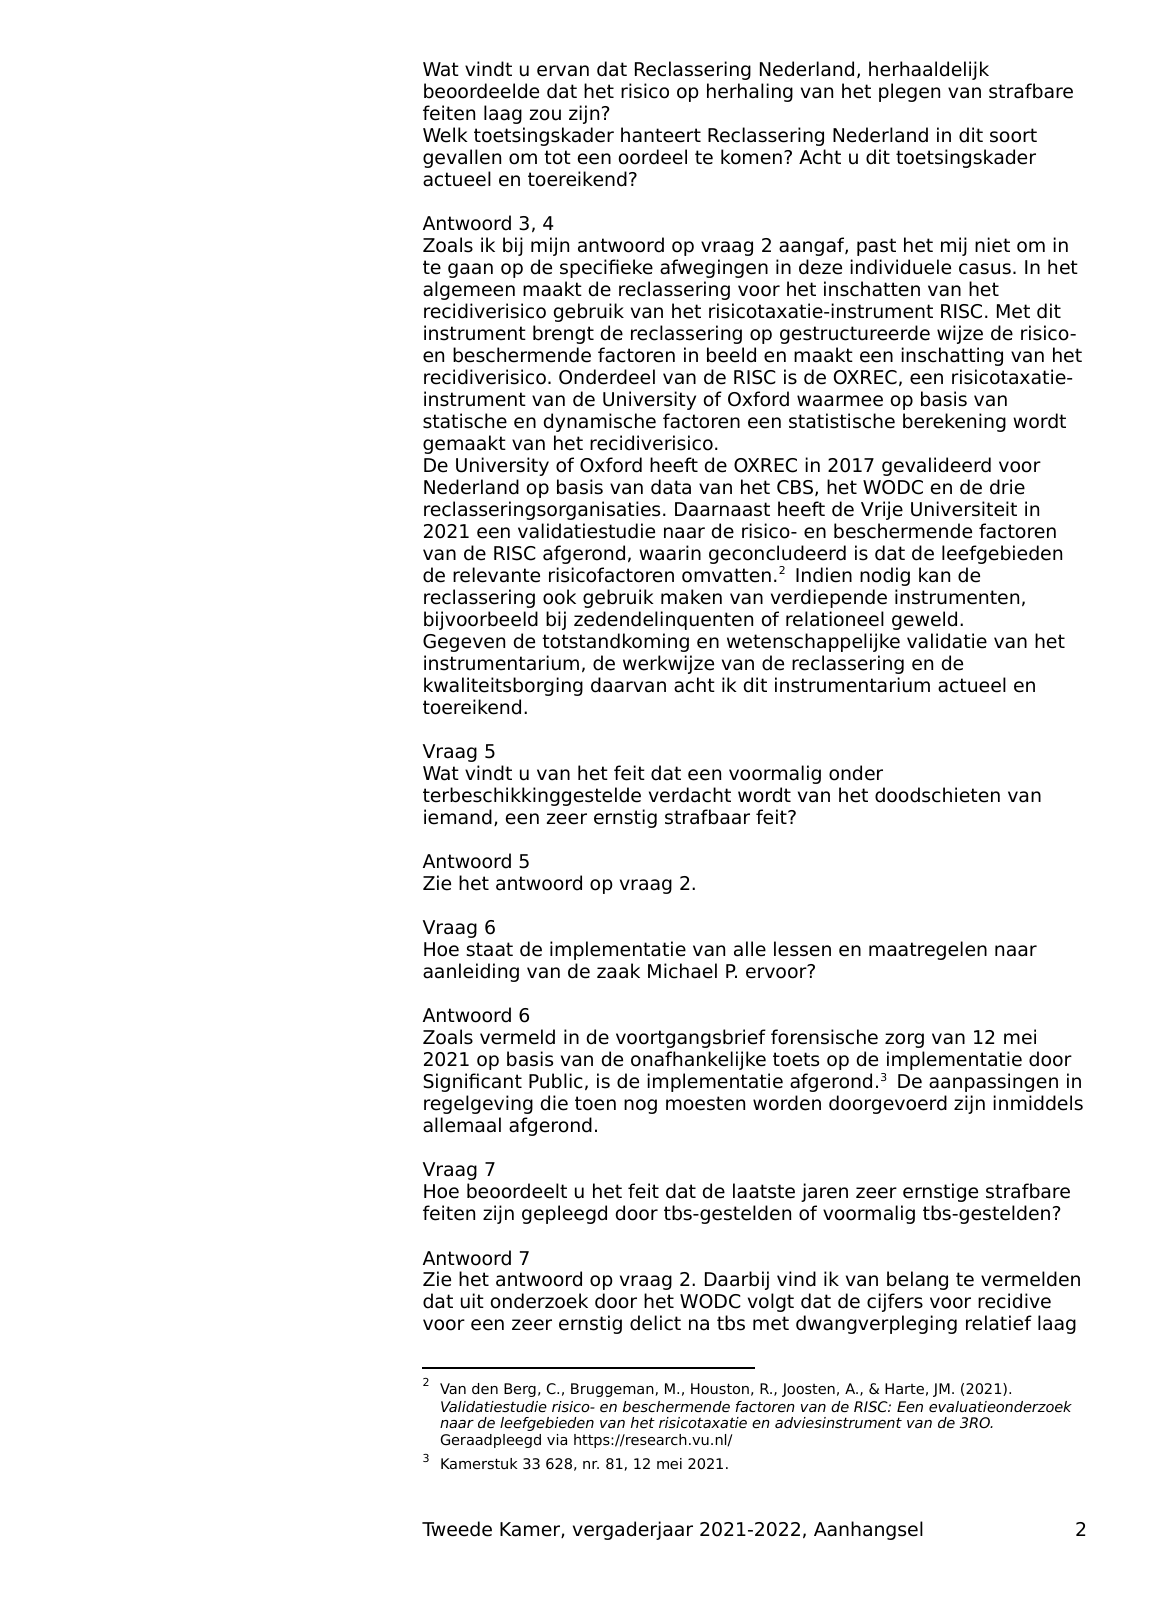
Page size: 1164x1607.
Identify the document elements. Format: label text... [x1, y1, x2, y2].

text Antwoord 5 [422, 851, 1087, 873]
text Gegeven de totstandkoming en wetenschappelijke validatie van het instrumentarium, de werkwijze van de reclassering en de kwaliteitsborging daarvan acht ik dit instrumentarium actueel en toereikend. [422, 631, 1087, 719]
text Welk toetsingskader hanteert Reclassering Nederland in dit soort gevallen om tot een oordeel te komen? Acht u dit toetsingskader actueel en toereikend? [422, 125, 1087, 191]
text Zie het antwoord op vraag 2. [422, 873, 1087, 895]
text Zoals vermeld in de voortgangsbrief forensische zorg van 12 mei 2021 op basis van de onafhankelijke toets op de implementatie door Significant Public, is de implementatie afgerond. De aanpassingen in regelgeving die toen nog moesten worden doorgevoerd zijn inmiddels allemaal afgerond. [422, 1027, 1087, 1137]
text Zie het antwoord op vraag 2. Daarbij vind ik van belang te vermelden dat uit onderzoek door het WODC volgt dat de cijfers voor recidive voor een zeer ernstig delict na tbs met dwangverpleging relatief laag [422, 1269, 1087, 1335]
text Zoals ik bij mijn antwoord op vraag 2 aangaf, past het mij niet om in te gaan op de specifieke afwegingen in deze individuele casus. In het algemeen maakt de reclassering voor het inschatten van het recidiverisico gebruik van het risicotaxatie-instrument RISC. Met dit instrument brengt de reclassering op gestructureerde wijze de risico- en beschermende factoren in beeld en maakt een inschatting van het recidiverisico. Onderdeel van de RISC is de OXREC, een risicotaxatie-instrument van de University of Oxford waarmee op basis van statische en dynamische factoren een statistische berekening wordt gemaakt van het recidiverisico. [422, 235, 1087, 455]
text Wat vindt u ervan dat Reclassering Nederland, herhaaldelijk beoordeelde dat het risico op herhaling van het plegen van strafbare feiten laag zou zijn? [422, 59, 1087, 125]
text Kamerstuk 33 628, nr. 81, 12 mei 2021. [422, 1452, 1087, 1474]
text Antwoord 3, 4 [422, 213, 1087, 235]
text Vraag 5 [422, 741, 1087, 763]
text Antwoord 6 [422, 1005, 1087, 1027]
text Vraag 7 [422, 1159, 1087, 1181]
text Wat vindt u van het feit dat een voormalig onder terbeschikkinggestelde verdacht wordt van het doodschieten van iemand, een zeer ernstig strafbaar feit? [422, 763, 1087, 829]
text Antwoord 7 [422, 1247, 1087, 1269]
text Van den Berg, C., Bruggeman, M., Houston, R., Joosten, A., & Harte, JM. (2021). Validatiestudie risico- en beschermende factoren van de RISC: Een evaluatieonderzoek naar de leefgebieden van het risicotaxatie en adviesinstrument van de 3RO. Geraadpleegd via https://research.vu.nl/ [422, 1377, 1087, 1449]
text Vraag 6 [422, 917, 1087, 939]
text Hoe beoordeelt u het feit dat de laatste jaren zeer ernstige strafbare feiten zijn gepleegd door tbs-gestelden of voormalig tbs-gestelden? [422, 1181, 1087, 1225]
text Hoe staat de implementatie van alle lessen en maatregelen naar aanleiding van de zaak Michael P. ervoor? [422, 939, 1087, 983]
text De University of Oxford heeft de OXREC in 2017 gevalideerd voor Nederland op basis van data van het CBS, het WODC en de drie reclasseringsorganisaties. Daarnaast heeft de Vrije Universiteit in 2021 een validatiestudie naar de risico- en beschermende factoren van de RISC afgerond, waarin geconcludeerd is dat de leefgebieden de relevante risicofactoren omvatten. Indien nodig kan de reclassering ook gebruik maken van verdiepende instrumenten, bijvoorbeeld bij zedendelinquenten of relationeel geweld. [422, 455, 1087, 631]
